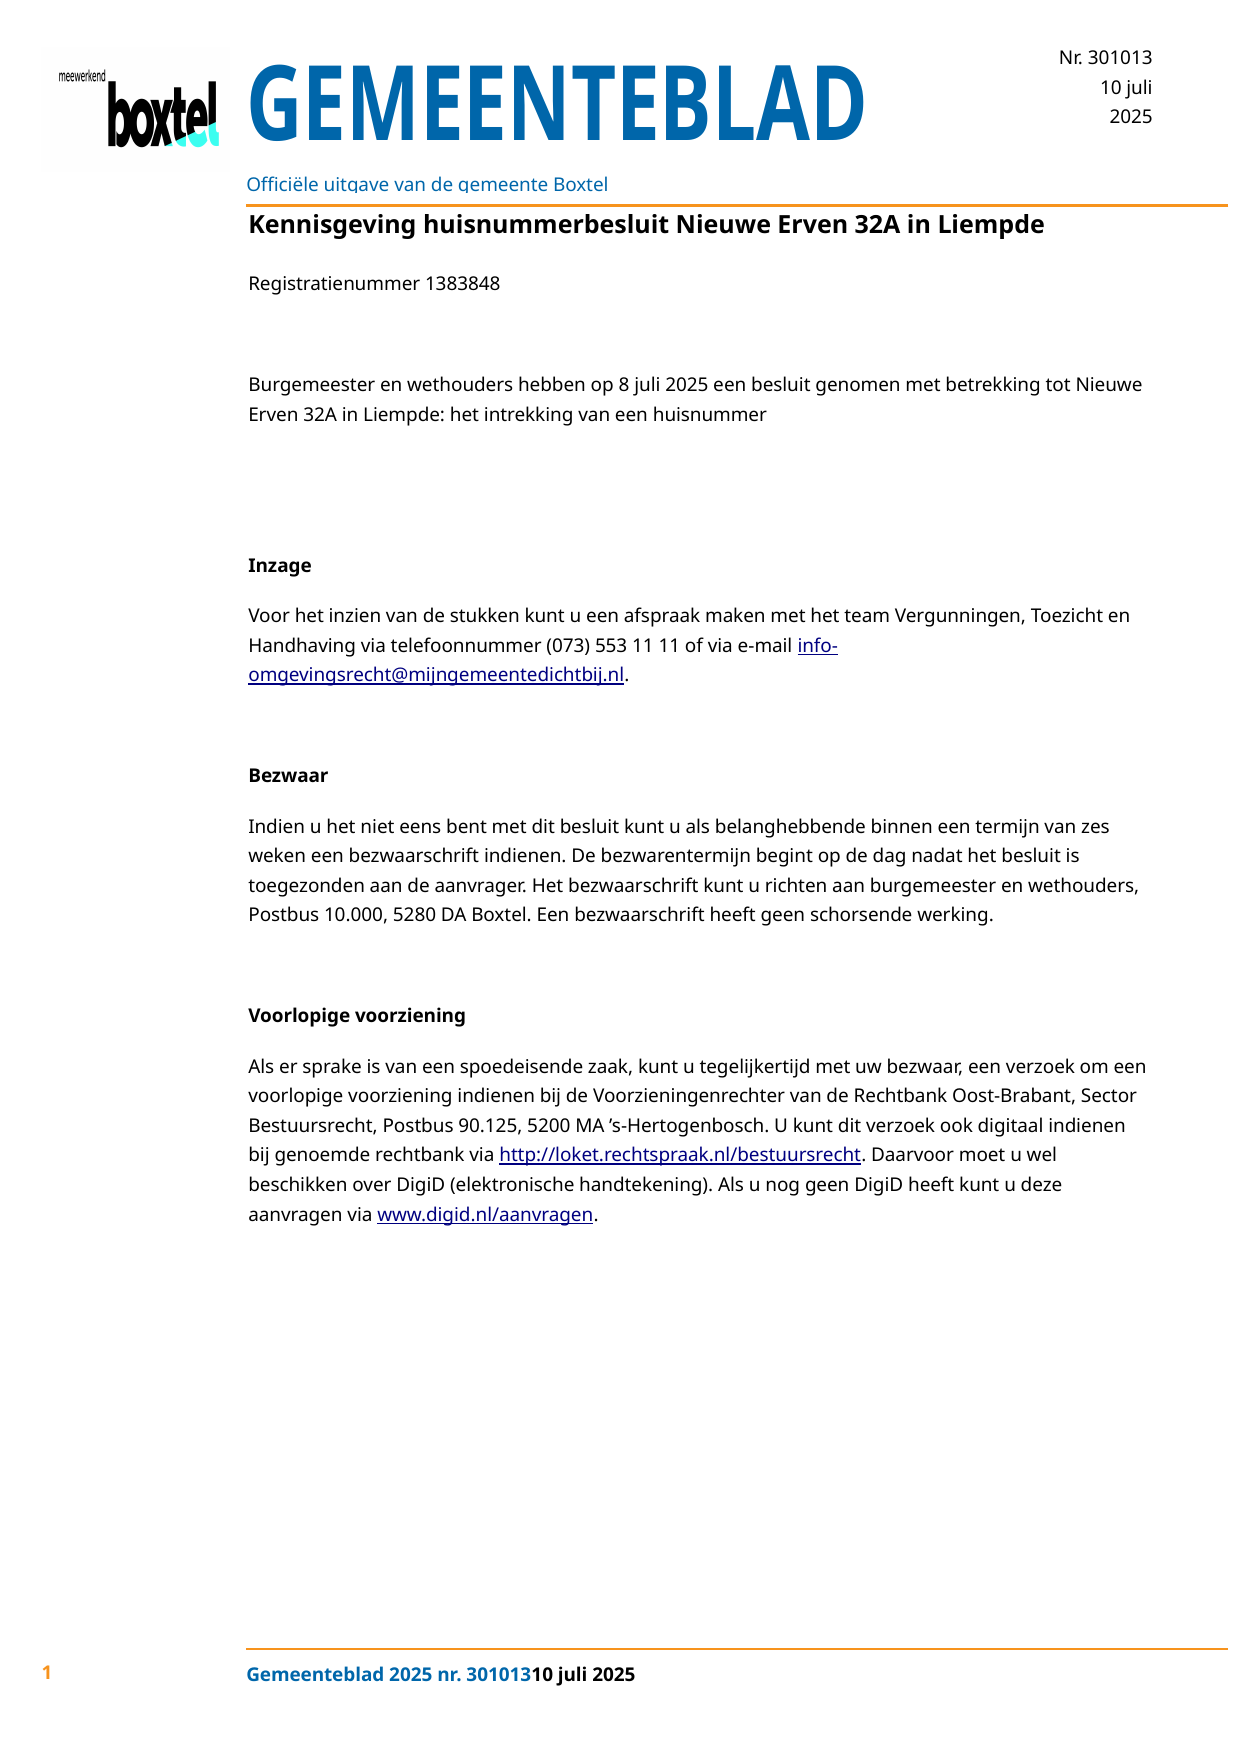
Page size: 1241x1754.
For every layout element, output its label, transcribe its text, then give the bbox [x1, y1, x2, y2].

text Registratienummer 1383848 [248, 270, 1152, 296]
text Inzage [248, 552, 1152, 578]
picture [41, 47, 231, 172]
text Voor het inzien van de stukken kunt u een afspraak maken met het team Vergunningen, Toezicht en Handhaving via telefoonnummer (073) 553 11 11 of via e-mail info-omgevingsrecht@mijngemeentedichtbij.nl. [248, 602, 1152, 687]
text Voorlopige voorziening [248, 1002, 1152, 1028]
text Als er sprake is van een spoedeisende zaak, kunt u tegelijkertijd met uw bezwaar, een verzoek om een voorlopige voorziening indienen bij de Voorzieningenrechter van de Rechtbank Oost-Brabant, Sector Bestuursrecht, Postbus 90.125, 5200 MA ’s-Hertogenbosch. U kunt dit verzoek ook digitaal indienen bij genoemde rechtbank via http://loket.rechtspraak.nl/bestuursrecht. Daarvoor moet u wel beschikken over DigiD (elektronische handtekening). Als u nog geen DigiD heeft kunt u deze aanvragen via www.digid.nl/aanvragen. [248, 1053, 1152, 1226]
text Kennisgeving huisnummerbesluit Nieuwe Erven 32A in Liempde [248, 207, 1152, 241]
text Burgemeester en wethouders hebben op 8 juli 2025 een besluit genomen met betrekking tot Nieuwe Erven 32A in Liempde: het intrekking van een huisnummer [248, 371, 1152, 426]
text Indien u het niet eens bent met dit besluit kunt u als belanghebbende binnen een termijn van zes weken een bezwaarschrift indienen. De bezwarentermijn begint op de dag nadat het besluit is toegezonden aan de aanvrager. Het bezwaarschrift kunt u richten aan burgemeester en wethouders, Postbus 10.000, 5280 DA Boxtel. Een bezwaarschrift heeft geen schorsende werking. [248, 813, 1152, 927]
text Bezwaar [248, 762, 1152, 788]
